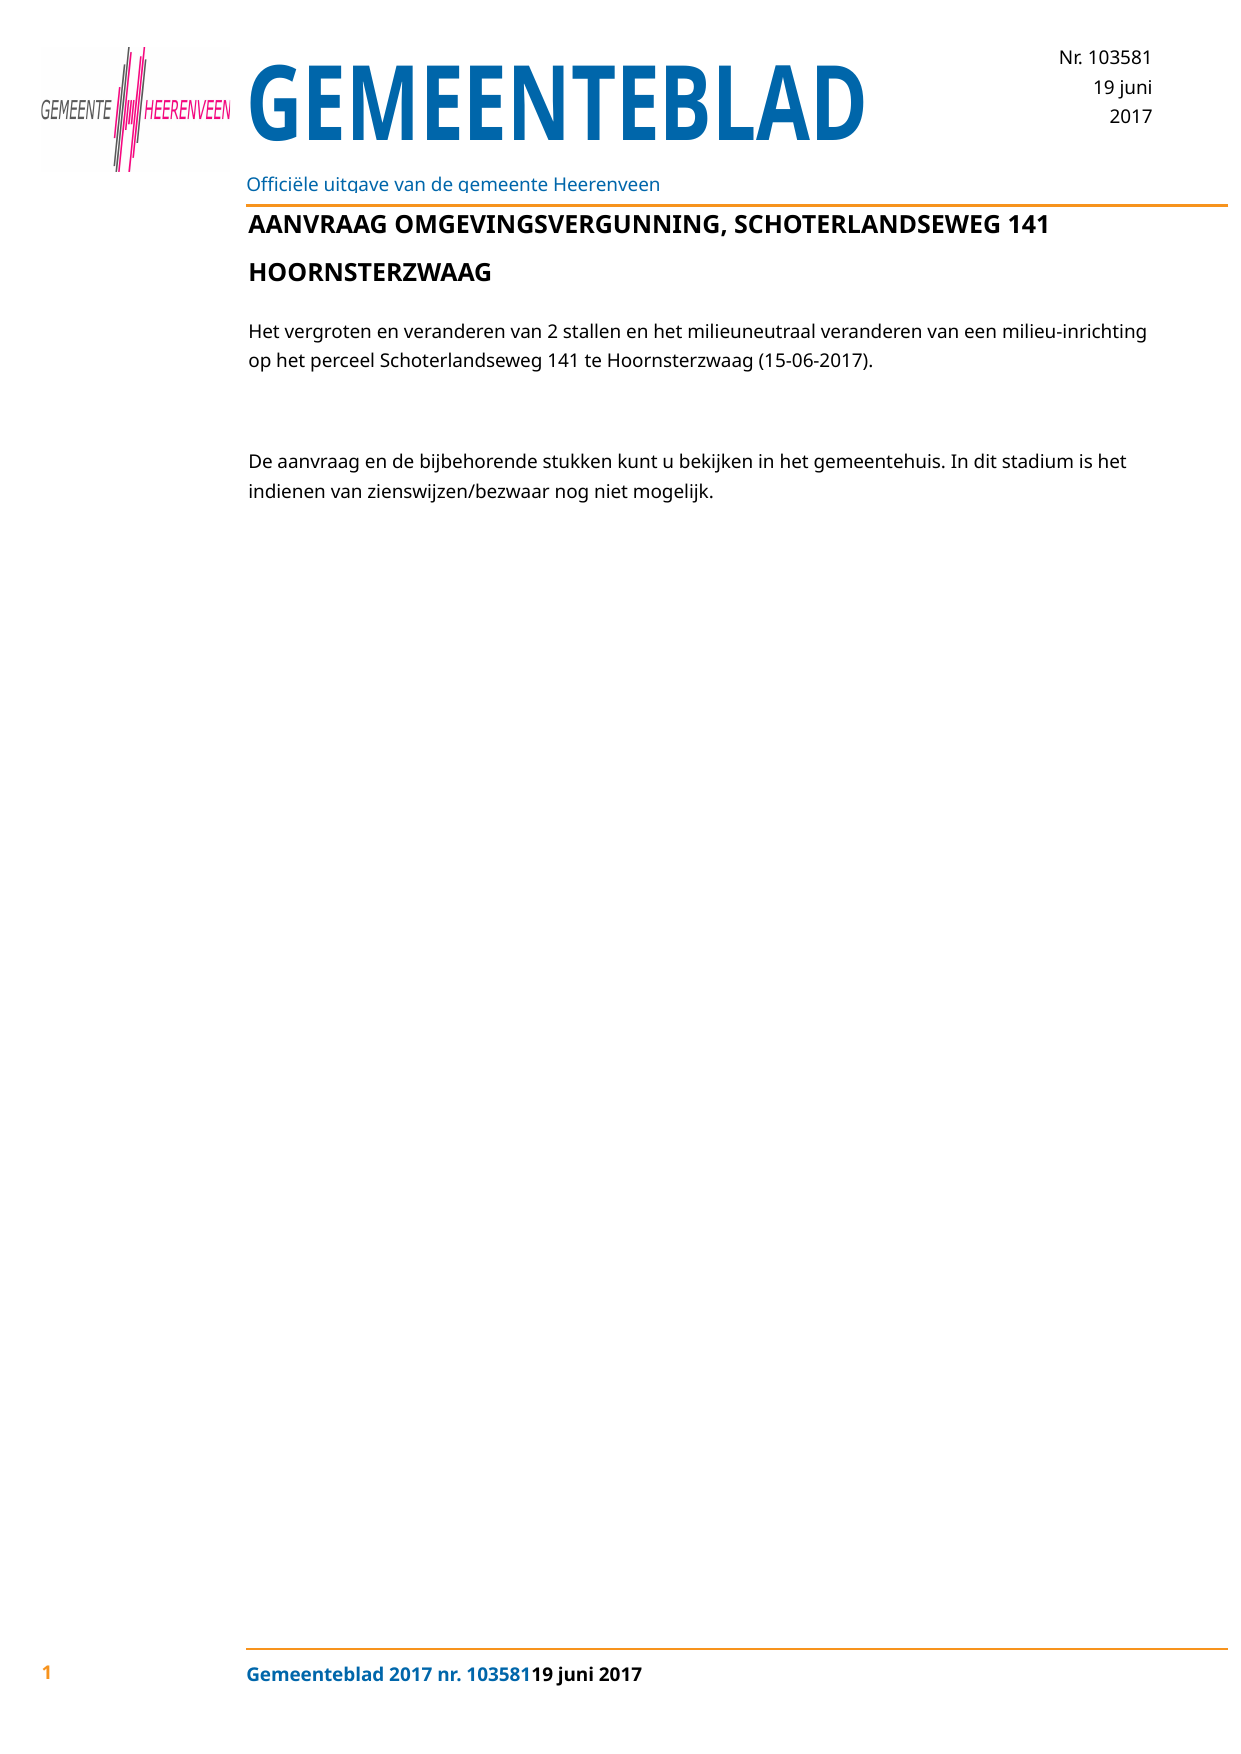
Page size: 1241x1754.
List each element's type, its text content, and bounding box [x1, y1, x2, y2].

picture [41, 47, 231, 172]
text AANVRAAG OMGEVINGSVERGUNNING, SCHOTERLANDSEWEG 141 HOORNSTERZWAAG [248, 207, 1152, 288]
text De aanvraag en de bijbehorende stukken kunt u bekijken in het gemeentehuis. In dit stadium is het indienen van zienswijzen/bezwaar nog niet mogelijk. [248, 448, 1152, 504]
text Het vergroten en veranderen van 2 stallen en het milieuneutraal veranderen van een milieu-inrichting op het perceel Schoterlandseweg 141 te Hoornsterzwaag (15-06-2017). [248, 318, 1152, 373]
